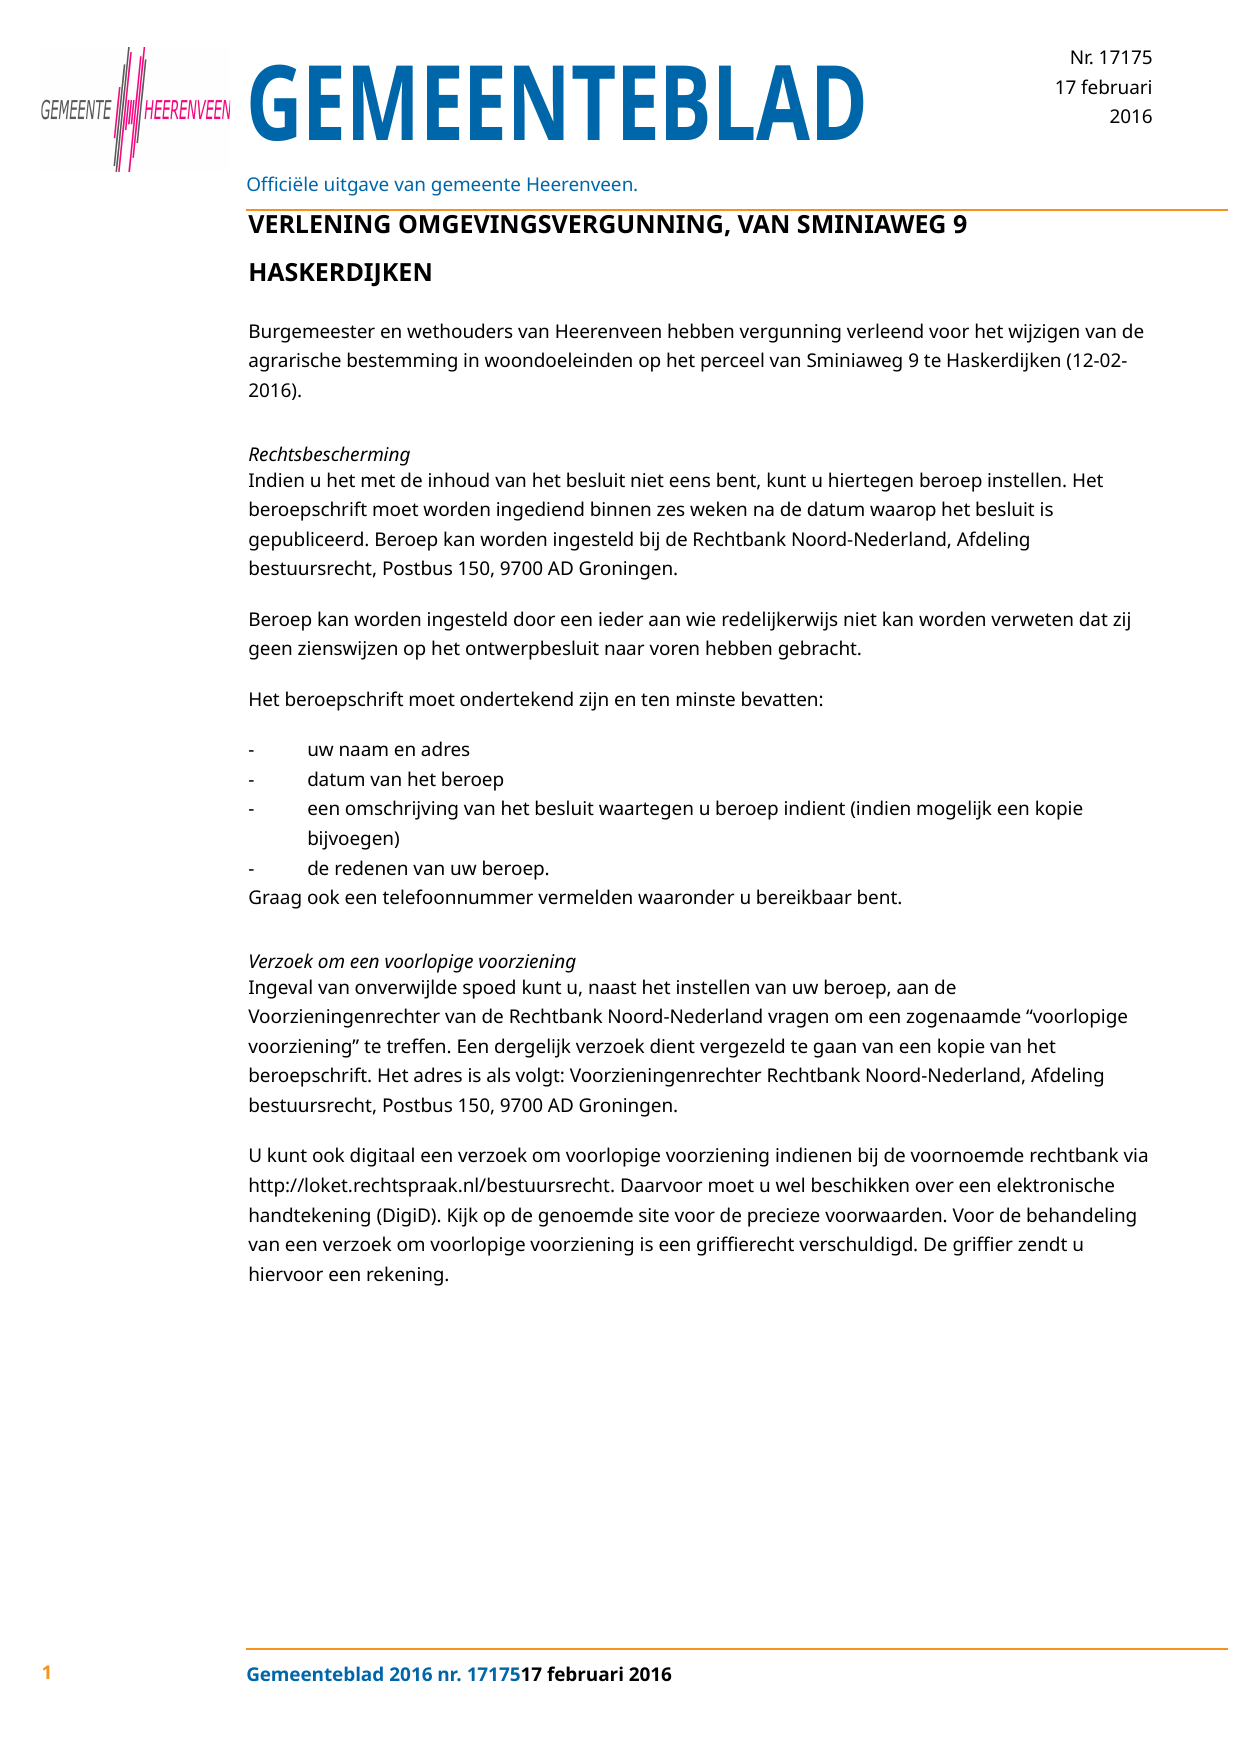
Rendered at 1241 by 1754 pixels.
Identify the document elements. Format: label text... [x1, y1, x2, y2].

text Ingeval van onverwijlde spoed kunt u, naast het instellen van uw beroep, aan de Voorzieningenrechter van de Rechtbank Noord-Nederland vragen om een zogenaamde “voorlopige voorziening” te treffen. Een dergelijk verzoek dient vergezeld te gaan van een kopie van het beroepschrift. Het adres is als volgt: Voorzieningenrechter Rechtbank Noord-Nederland, Afdeling bestuursrecht, Postbus 150, 9700 AD Groningen. [248, 974, 1152, 1118]
text Beroep kan worden ingesteld door een ieder aan wie redelijkerwijs niet kan worden verweten dat zij geen zienswijzen op het ontwerpbesluit naar voren hebben gebracht. [248, 606, 1152, 661]
text VERLENING OMGEVINGSVERGUNNING, VAN SMINIAWEG 9 HASKERDIJKEN [248, 211, 1152, 288]
text Graag ook een telefoonnummer vermelden waaronder u bereikbaar bent. [248, 884, 1152, 910]
text Rechtsbescherming [248, 441, 1152, 467]
list uw naam en adres [248, 736, 1152, 762]
list de redenen van uw beroep. [248, 855, 1152, 880]
text Indien u het met de inhoud van het besluit niet eens bent, kunt u hiertegen beroep instellen. Het beroepschrift moet worden ingediend binnen zes weken na de datum waarop het besluit is gepubliceerd. Beroep kan worden ingesteld bij de Rechtbank Noord-Nederland, Afdeling bestuursrecht, Postbus 150, 9700 AD Groningen. [248, 467, 1152, 581]
list een omschrijving van het besluit waartegen u beroep indient (indien mogelijk een kopie bijvoegen) [248, 796, 1152, 851]
text Burgemeester en wethouders van Heerenveen hebben vergunning verleend voor het wijzigen van de agrarische bestemming in woondoeleinden op het perceel van Sminiaweg 9 te Haskerdijken (12-02-2016). [248, 318, 1152, 403]
picture [41, 47, 231, 172]
text Het beroepschrift moet ondertekend zijn en ten minste bevatten: [248, 686, 1152, 712]
list datum van het beroep [248, 766, 1152, 792]
text U kunt ook digitaal een verzoek om voorlopige voorziening indienen bij de voornoemde rechtbank via http://loket.rechtspraak.nl/bestuursrecht. Daarvoor moet u wel beschikken over een elektronische handtekening (DigiD). Kijk op de genoemde site voor de precieze voorwaarden. Voor de behandeling van een verzoek om voorlopige voorziening is een griffierecht verschuldigd. De griffier zendt u hiervoor een rekening. [248, 1143, 1152, 1287]
text Verzoek om een voorlopige voorziening [248, 948, 1152, 974]
